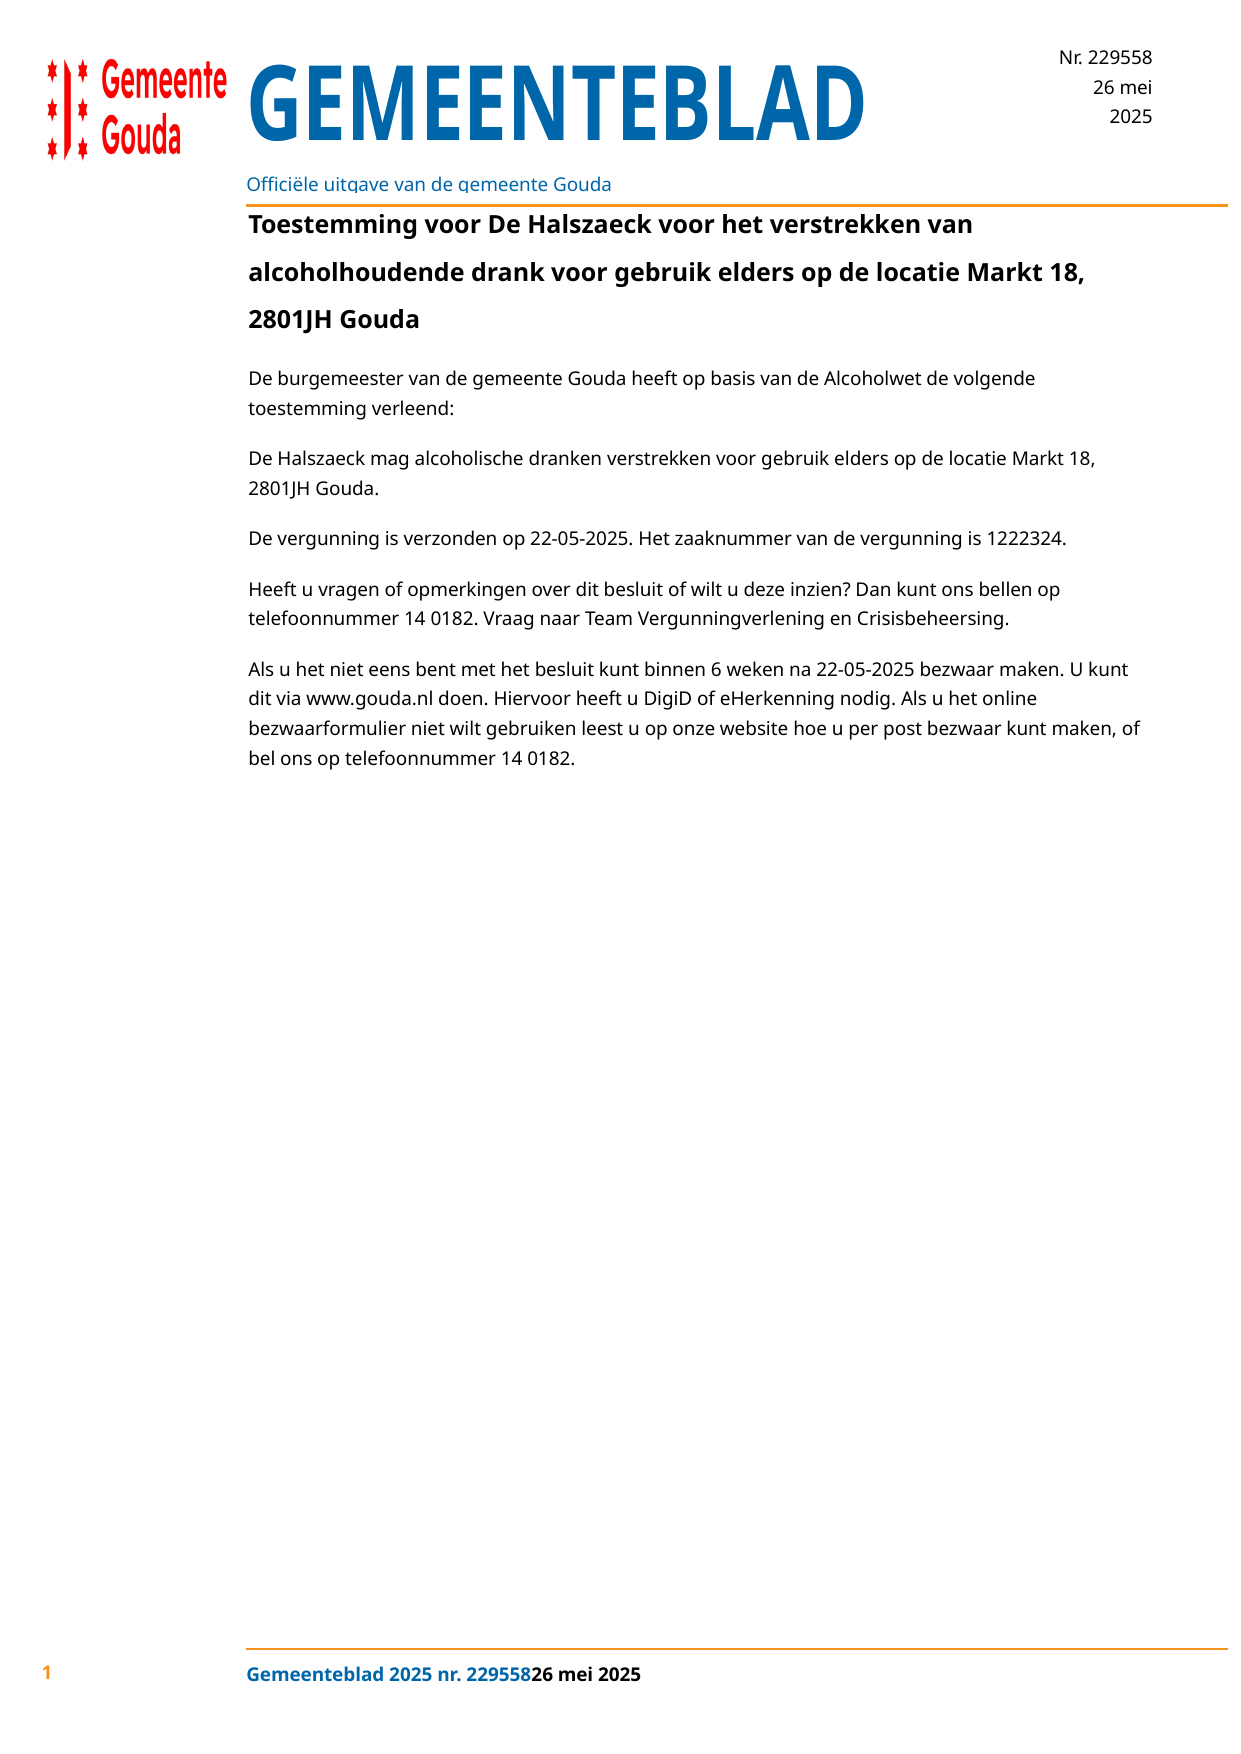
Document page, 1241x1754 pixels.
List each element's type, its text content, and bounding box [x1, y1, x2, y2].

text De Halszaeck mag alcoholische dranken verstrekken voor gebruik elders op de locatie Markt 18, 2801JH Gouda. [248, 446, 1152, 501]
text Toestemming voor De Halszaeck voor het verstrekken van alcoholhoudende drank voor gebruik elders op de locatie Markt 18, 2801JH Gouda [248, 207, 1152, 336]
text De vergunning is verzonden op 22-05-2025. Het zaaknummer van de vergunning is 1222324. [248, 526, 1152, 551]
picture [41, 47, 231, 172]
text Als u het niet eens bent met het besluit kunt binnen 6 weken na 22-05-2025 bezwaar maken. U kunt dit via www.gouda.nl doen. Hiervoor heeft u DigiD of eHerkenning nodig. Als u het online bezwaarformulier niet wilt gebruiken leest u op onze website hoe u per post bezwaar kunt maken, of bel ons op telefoonnummer 14 0182. [248, 656, 1152, 770]
text Heeft u vragen of opmerkingen over dit besluit of wilt u deze inzien? Dan kunt ons bellen op telefoonnummer 14 0182. Vraag naar Team Vergunningverlening en Crisisbeheersing. [248, 576, 1152, 631]
text De burgemeester van de gemeente Gouda heeft op basis van de Alcoholwet de volgende toestemming verleend: [248, 366, 1152, 421]
